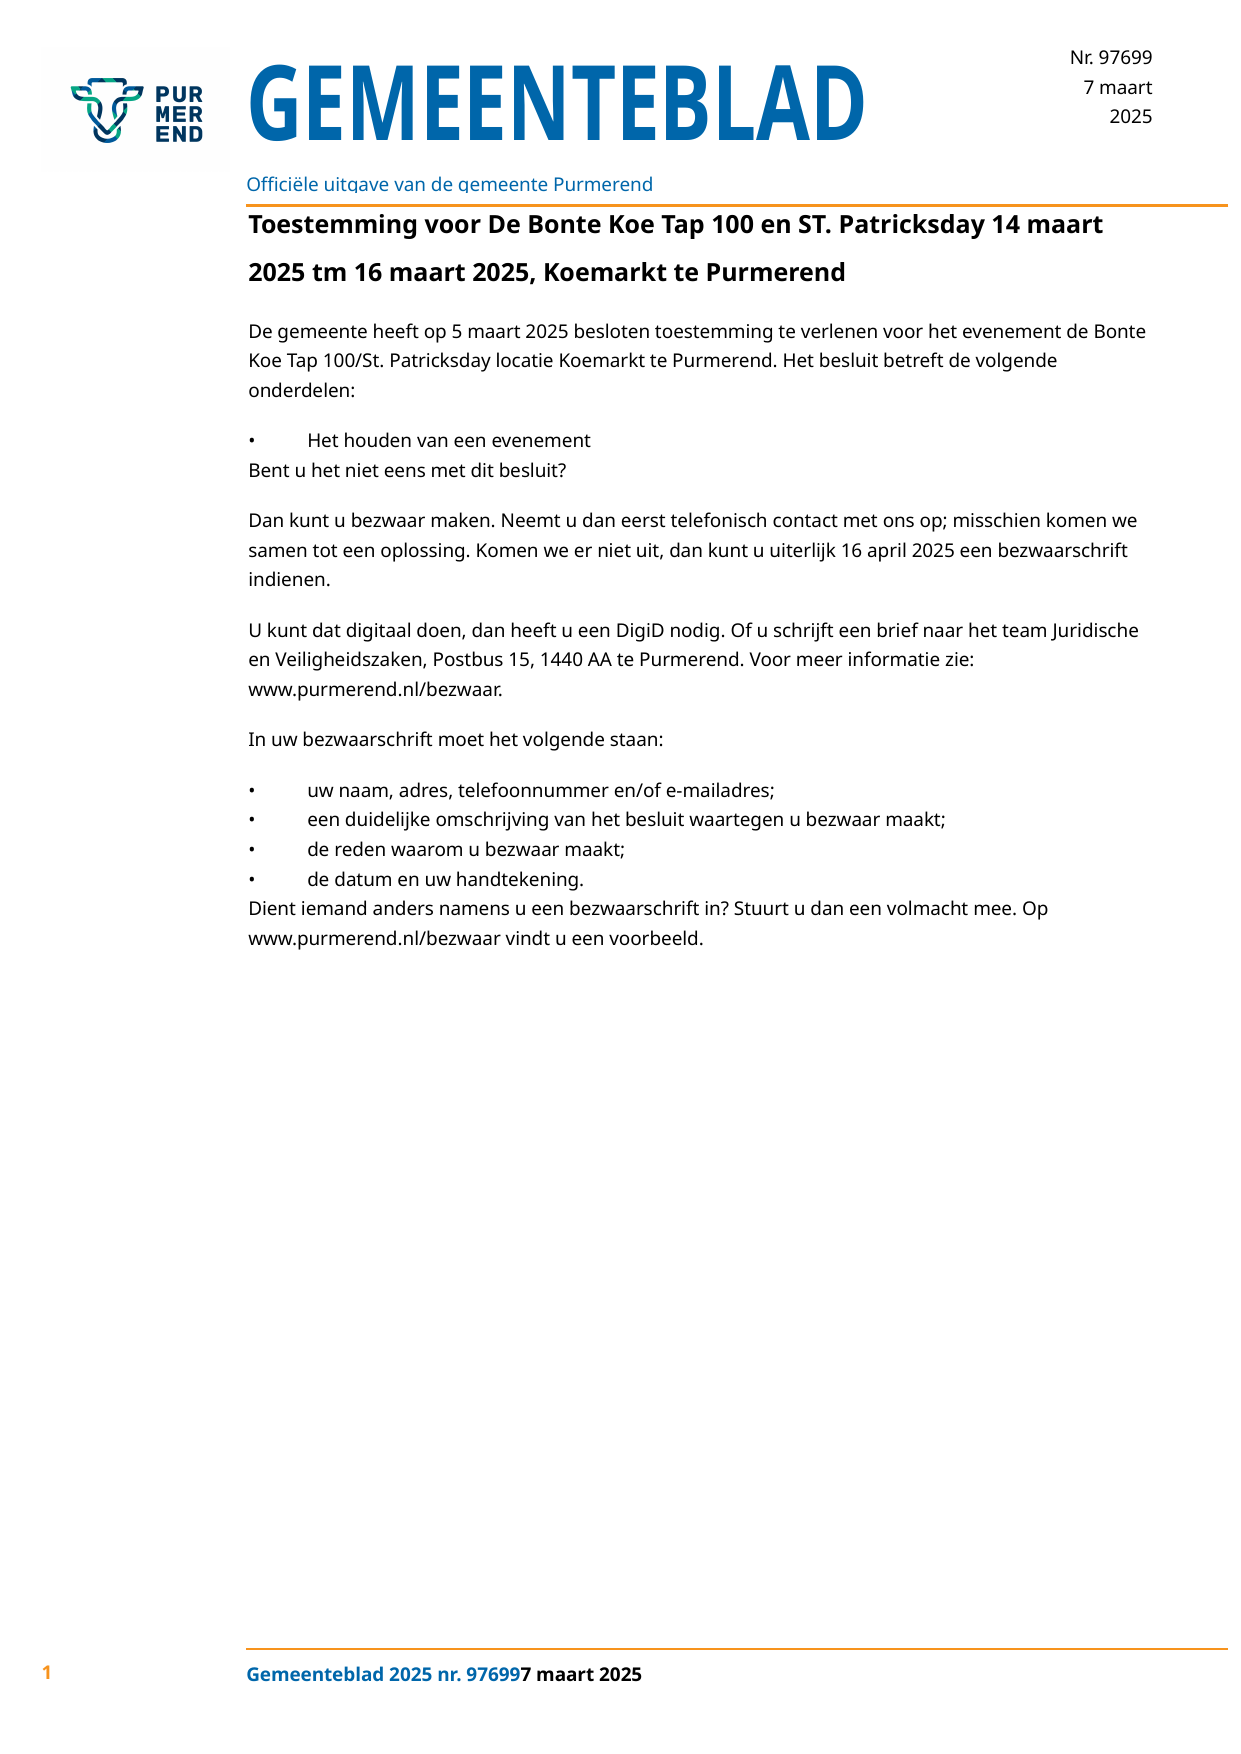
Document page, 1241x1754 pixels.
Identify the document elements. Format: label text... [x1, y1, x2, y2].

text Bent u het niet eens met dit besluit? [248, 457, 1152, 483]
text U kunt dat digitaal doen, dan heeft u een DigiD nodig. Of u schrijft een brief naar het team Juridische en Veiligheidszaken, Postbus 15, 1440 AA te Purmerend. Voor meer informatie zie: www.purmerend.nl/bezwaar. [248, 617, 1152, 702]
list de reden waarom u bezwaar maakt; [248, 836, 1152, 862]
text In uw bezwaarschrift moet het volgende staan: [248, 727, 1152, 752]
text Dient iemand anders namens u een bezwaarschrift in? Stuurt u dan een volmacht mee. Op www.purmerend.nl/bezwaar vindt u een voorbeeld. [248, 895, 1152, 951]
list Het houden van een evenement [248, 427, 1152, 453]
list uw naam, adres, telefoonnummer en/of e-mailadres; [248, 777, 1152, 803]
text Toestemming voor De Bonte Koe Tap 100 en ST. Patricksday 14 maart 2025 tm 16 maart 2025, Koemarkt te Purmerend [248, 207, 1152, 288]
text Dan kunt u bezwaar maken. Neemt u dan eerst telefonisch contact met ons op; misschien komen we samen tot een oplossing. Komen we er niet uit, dan kunt u uiterlijk 16 april 2025 een bezwaarschrift indienen. [248, 507, 1152, 592]
list de datum en uw handtekening. [248, 866, 1152, 892]
picture [41, 47, 231, 172]
list een duidelijke omschrijving van het besluit waartegen u bezwaar maakt; [248, 807, 1152, 832]
text De gemeente heeft op 5 maart 2025 besloten toestemming te verlenen voor het evenement de Bonte Koe Tap 100/St. Patricksday locatie Koemarkt te Purmerend. Het besluit betreft de volgende onderdelen: [248, 318, 1152, 403]
